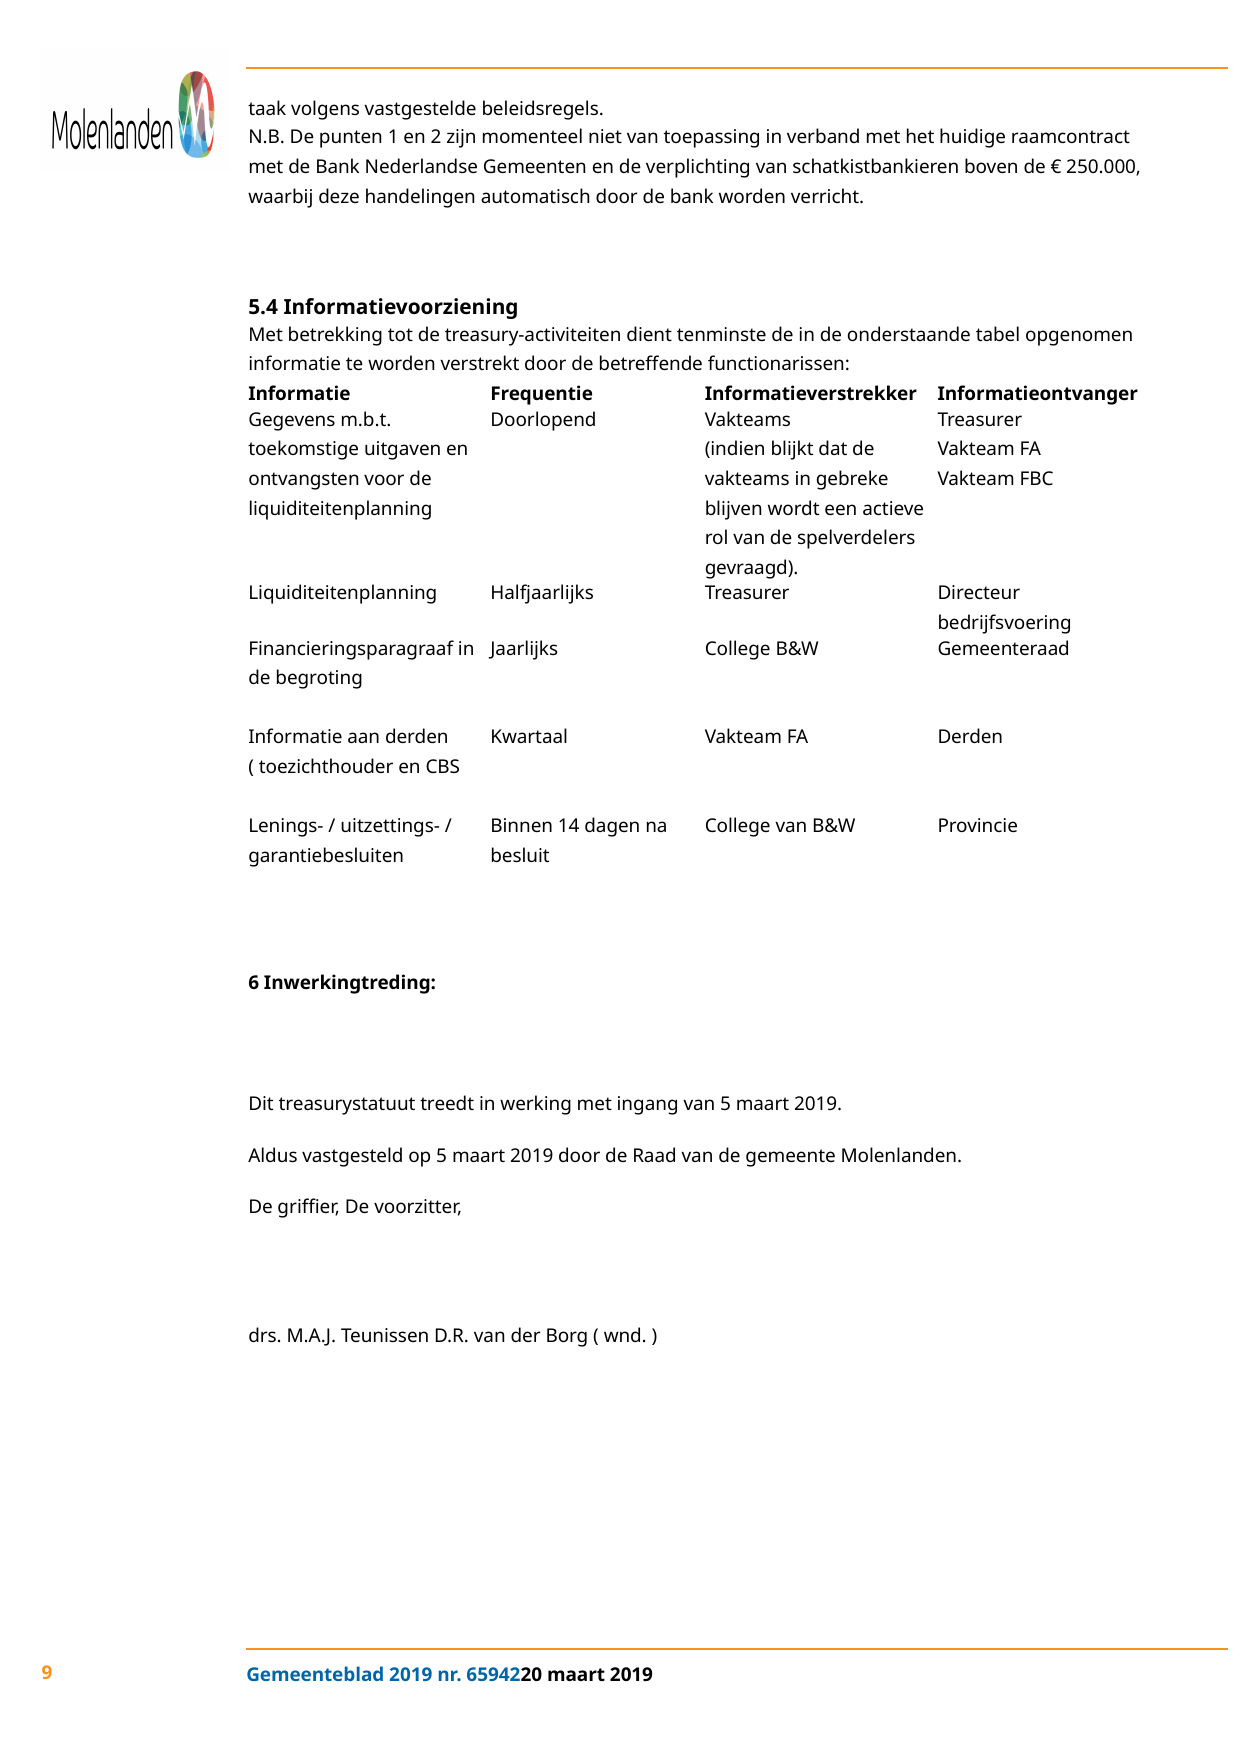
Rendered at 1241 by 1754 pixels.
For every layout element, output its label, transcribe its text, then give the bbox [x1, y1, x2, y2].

table_cell Treasurer [705, 580, 937, 635]
table_cell Gemeenteraad Derden Provincie [937, 635, 1152, 897]
table_cell [966, 95, 1152, 121]
table_cell College B&W Vakteam FA College van B&W [705, 635, 937, 897]
table_cell Vakteams (indien blijkt dat de vakteams in gebreke blijven wordt een actieve rol van de spelverdelers gevraagd). [705, 406, 937, 579]
table_cell Financieringsparagraaf in de begroting Informatie aan derden ( toezichthouder en CBS Lenings- / uitzettings- / garantiebesluiten [248, 635, 490, 897]
table_cell taak volgens vastgestelde beleidsregels. [248, 95, 780, 121]
table_cell Doorlopend [490, 406, 704, 579]
table_cell Jaarlijks Kwartaal Binnen 14 dagen na besluit [490, 635, 704, 897]
table_cell Liquiditeitenplanning [248, 580, 490, 635]
table_cell Halfjaarlijks [490, 580, 704, 635]
table_cell Treasurer Vakteam FA Vakteam FBC [937, 406, 1152, 579]
table_header Informatieontvanger [937, 380, 1152, 406]
text N.B. De punten 1 en 2 zijn momenteel niet van toepassing in verband met het huidige raamcontract met de Bank Nederlandse Gemeenten en de verplichting van schatkistbankieren boven de € 250.000, waarbij deze handelingen automatisch door de bank worden verricht. [248, 124, 1152, 209]
table_cell [780, 95, 966, 121]
text Aldus vastgesteld op 5 maart 2019 door de Raad van de gemeente Molenlanden. [248, 1142, 1152, 1167]
table_cell Gegevens m.b.t. toekomstige uitgaven en ontvangsten voor de liquiditeitenplanning [248, 406, 490, 579]
text 5.4 Informatievoorziening [248, 292, 1152, 321]
picture [41, 47, 231, 172]
table_header Informatieverstrekker [705, 380, 937, 406]
text Dit treasurystatuut treedt in werking met ingang van 5 maart 2019. [248, 1090, 1152, 1116]
text 6 Inwerkingtreding: [248, 967, 1152, 995]
text De griffier, De voorzitter, [248, 1193, 1152, 1219]
table_cell Directeur bedrijfsvoering [937, 580, 1152, 635]
table_header Frequentie [490, 380, 704, 406]
text drs. M.A.J. Teunissen D.R. van der Borg ( wnd. ) [248, 1322, 1152, 1348]
text Met betrekking tot de treasury-activiteiten dient tenminste de in de onderstaande tabel opgenomen informatie te worden verstrekt door de betreffende functionarissen: [248, 321, 1152, 376]
table_header Informatie [248, 380, 490, 406]
